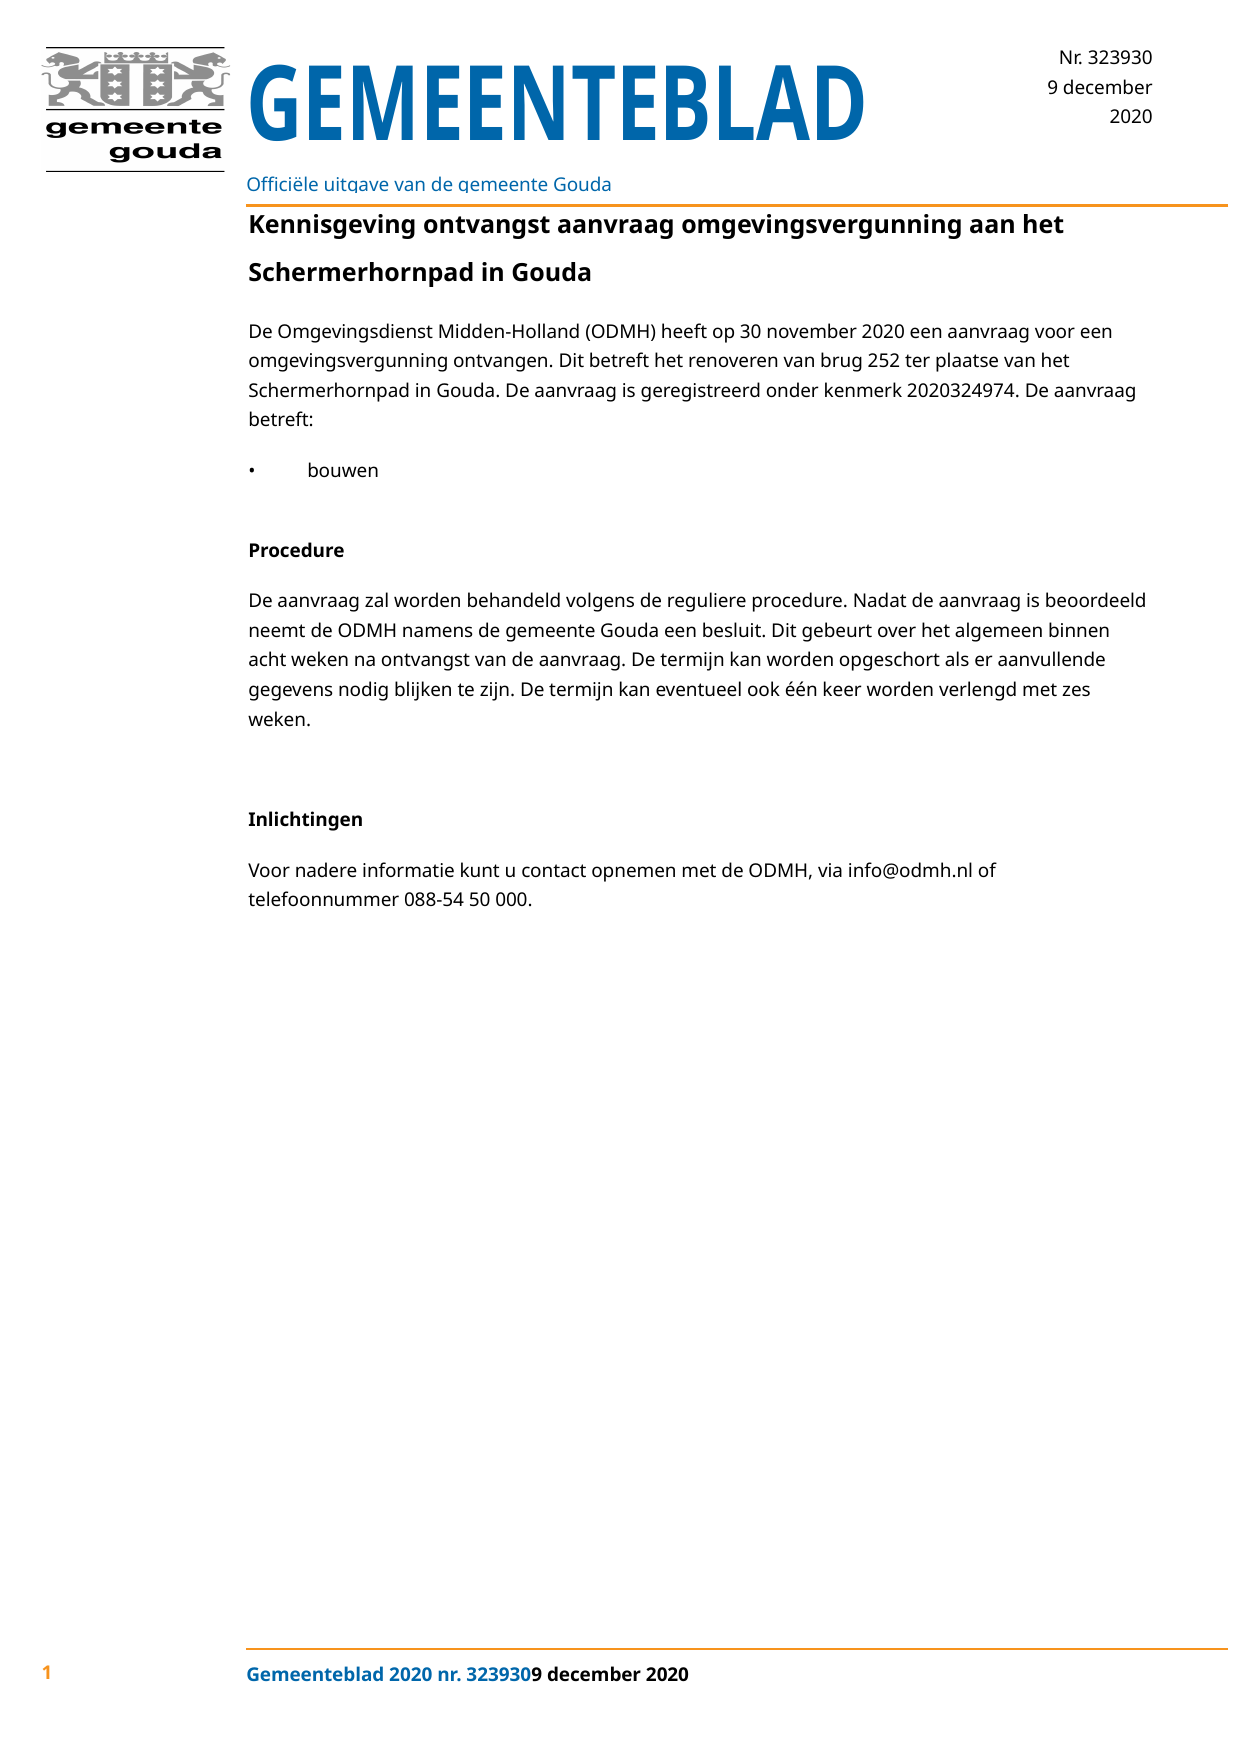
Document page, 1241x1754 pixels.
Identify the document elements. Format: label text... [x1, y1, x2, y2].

text De aanvraag zal worden behandeld volgens de reguliere procedure. Nadat de aanvraag is beoordeeld neemt de ODMH namens de gemeente Gouda een besluit. Dit gebeurt over het algemeen binnen acht weken na ontvangst van de aanvraag. De termijn kan worden opgeschort als er aanvullende gegevens nodig blijken te zijn. De termijn kan eventueel ook één keer worden verlengd met zes weken. [248, 587, 1152, 732]
text Voor nadere informatie kunt u contact opnemen met de ODMH, via info@odmh.nl of telefoonnummer 088-54 50 000. [248, 857, 1152, 912]
text Procedure [248, 537, 1152, 563]
text Inlichtingen [248, 807, 1152, 832]
text Kennisgeving ontvangst aanvraag omgevingsvergunning aan het Schermerhornpad in Gouda [248, 207, 1152, 288]
picture [41, 47, 231, 172]
list bouwen [248, 457, 1152, 483]
text De Omgevingsdienst Midden-Holland (ODMH) heeft op 30 november 2020 een aanvraag voor een omgevingsvergunning ontvangen. Dit betreft het renoveren van brug 252 ter plaatse van het Schermerhornpad in Gouda. De aanvraag is geregistreerd onder kenmerk 2020324974. De aanvraag betreft: [248, 318, 1152, 432]
